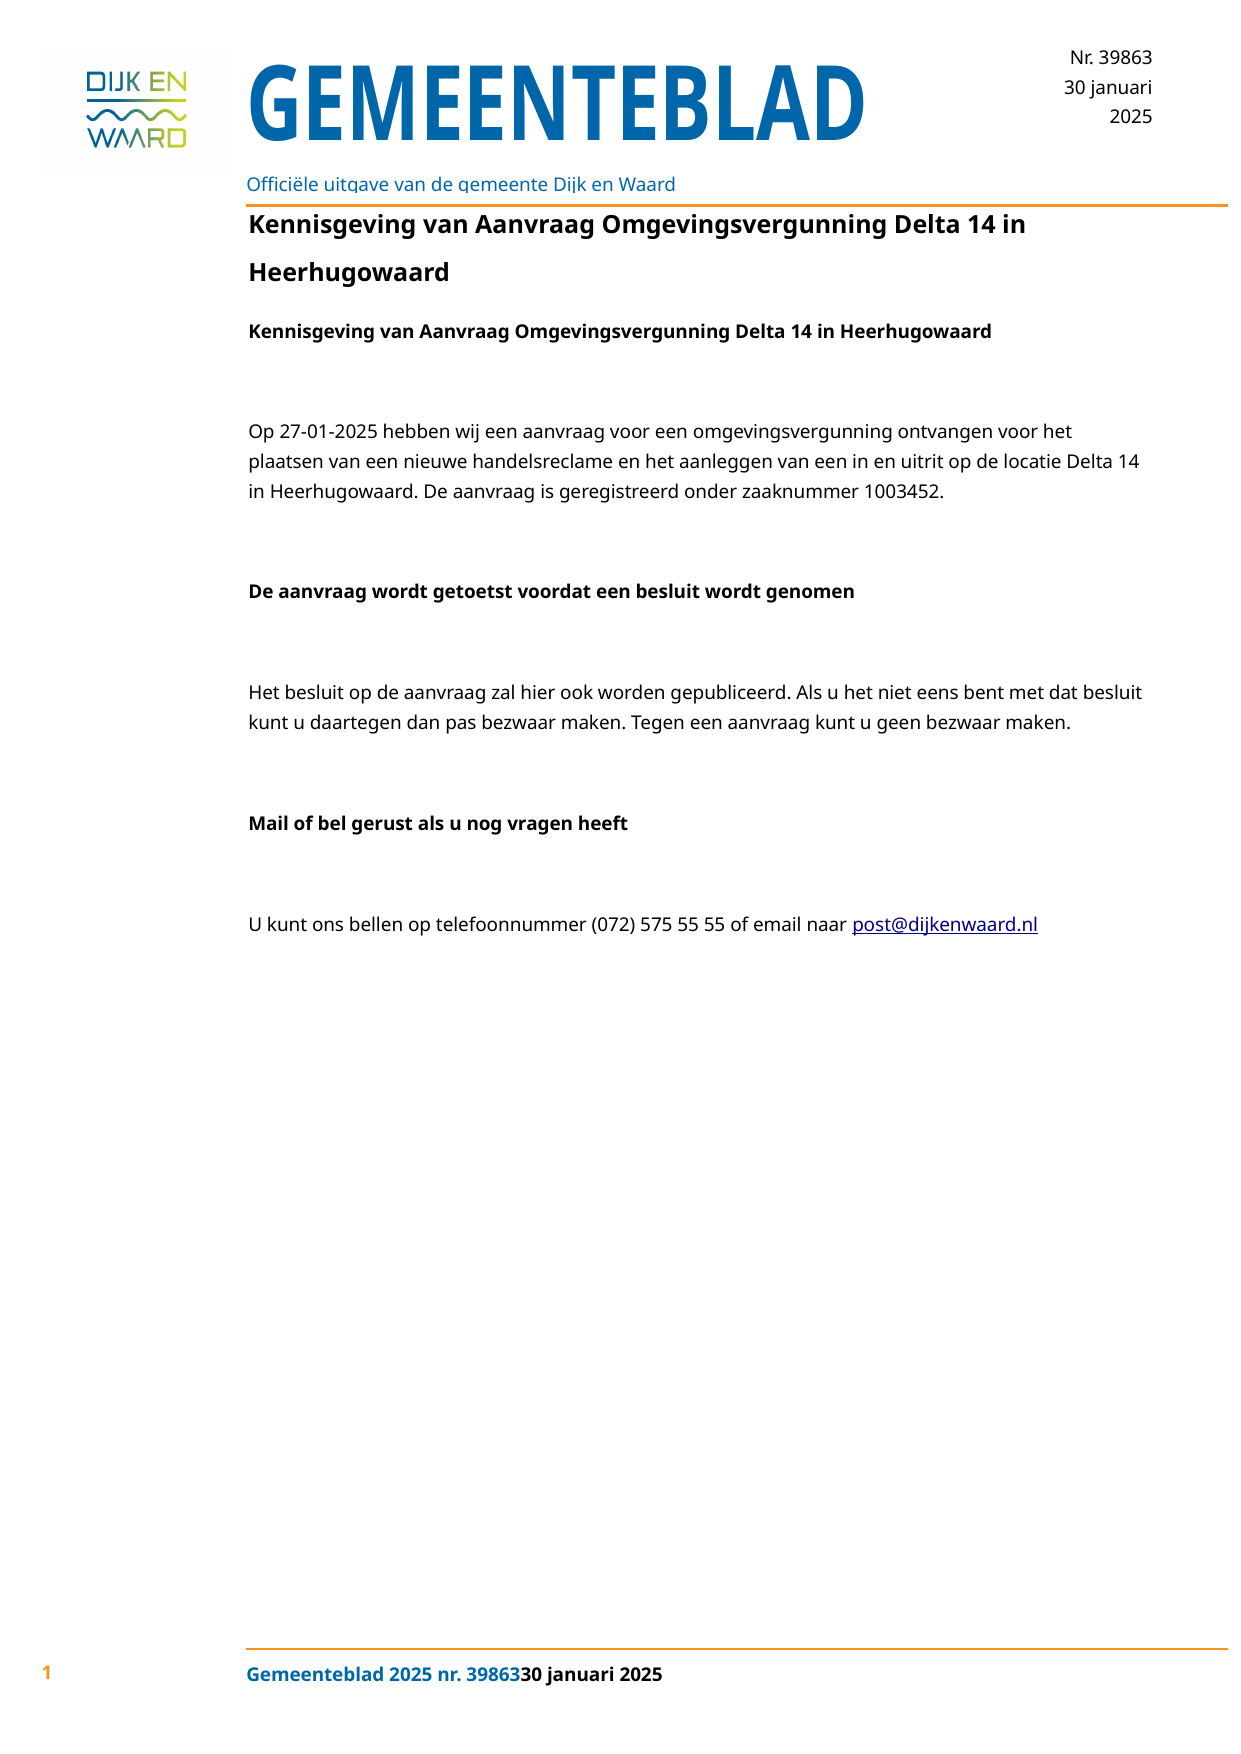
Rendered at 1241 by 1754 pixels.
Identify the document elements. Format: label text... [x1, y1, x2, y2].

text Kennisgeving van Aanvraag Omgevingsvergunning Delta 14 in Heerhugowaard [248, 318, 1152, 344]
text Kennisgeving van Aanvraag Omgevingsvergunning Delta 14 in Heerhugowaard [248, 207, 1152, 288]
text Het besluit op de aanvraag zal hier ook worden gepubliceerd. Als u het niet eens bent met dat besluit kunt u daartegen dan pas bezwaar maken. Tegen een aanvraag kunt u geen bezwaar maken. [248, 679, 1152, 735]
text U kunt ons bellen op telefoonnummer (072) 575 55 55 of email naar post@dijkenwaard.nl [248, 911, 1152, 937]
text De aanvraag wordt getoetst voordat een besluit wordt genomen [248, 579, 1152, 604]
picture [41, 47, 231, 172]
text Op 27-01-2025 hebben wij een aanvraag voor een omgevingsvergunning ontvangen voor het plaatsen van een nieuwe handelsreclame en het aanleggen van een in en uitrit op de locatie Delta 14 in Heerhugowaard. De aanvraag is geregistreerd onder zaaknummer 1003452. [248, 419, 1152, 504]
text Mail of bel gerust als u nog vragen heeft [248, 810, 1152, 836]
